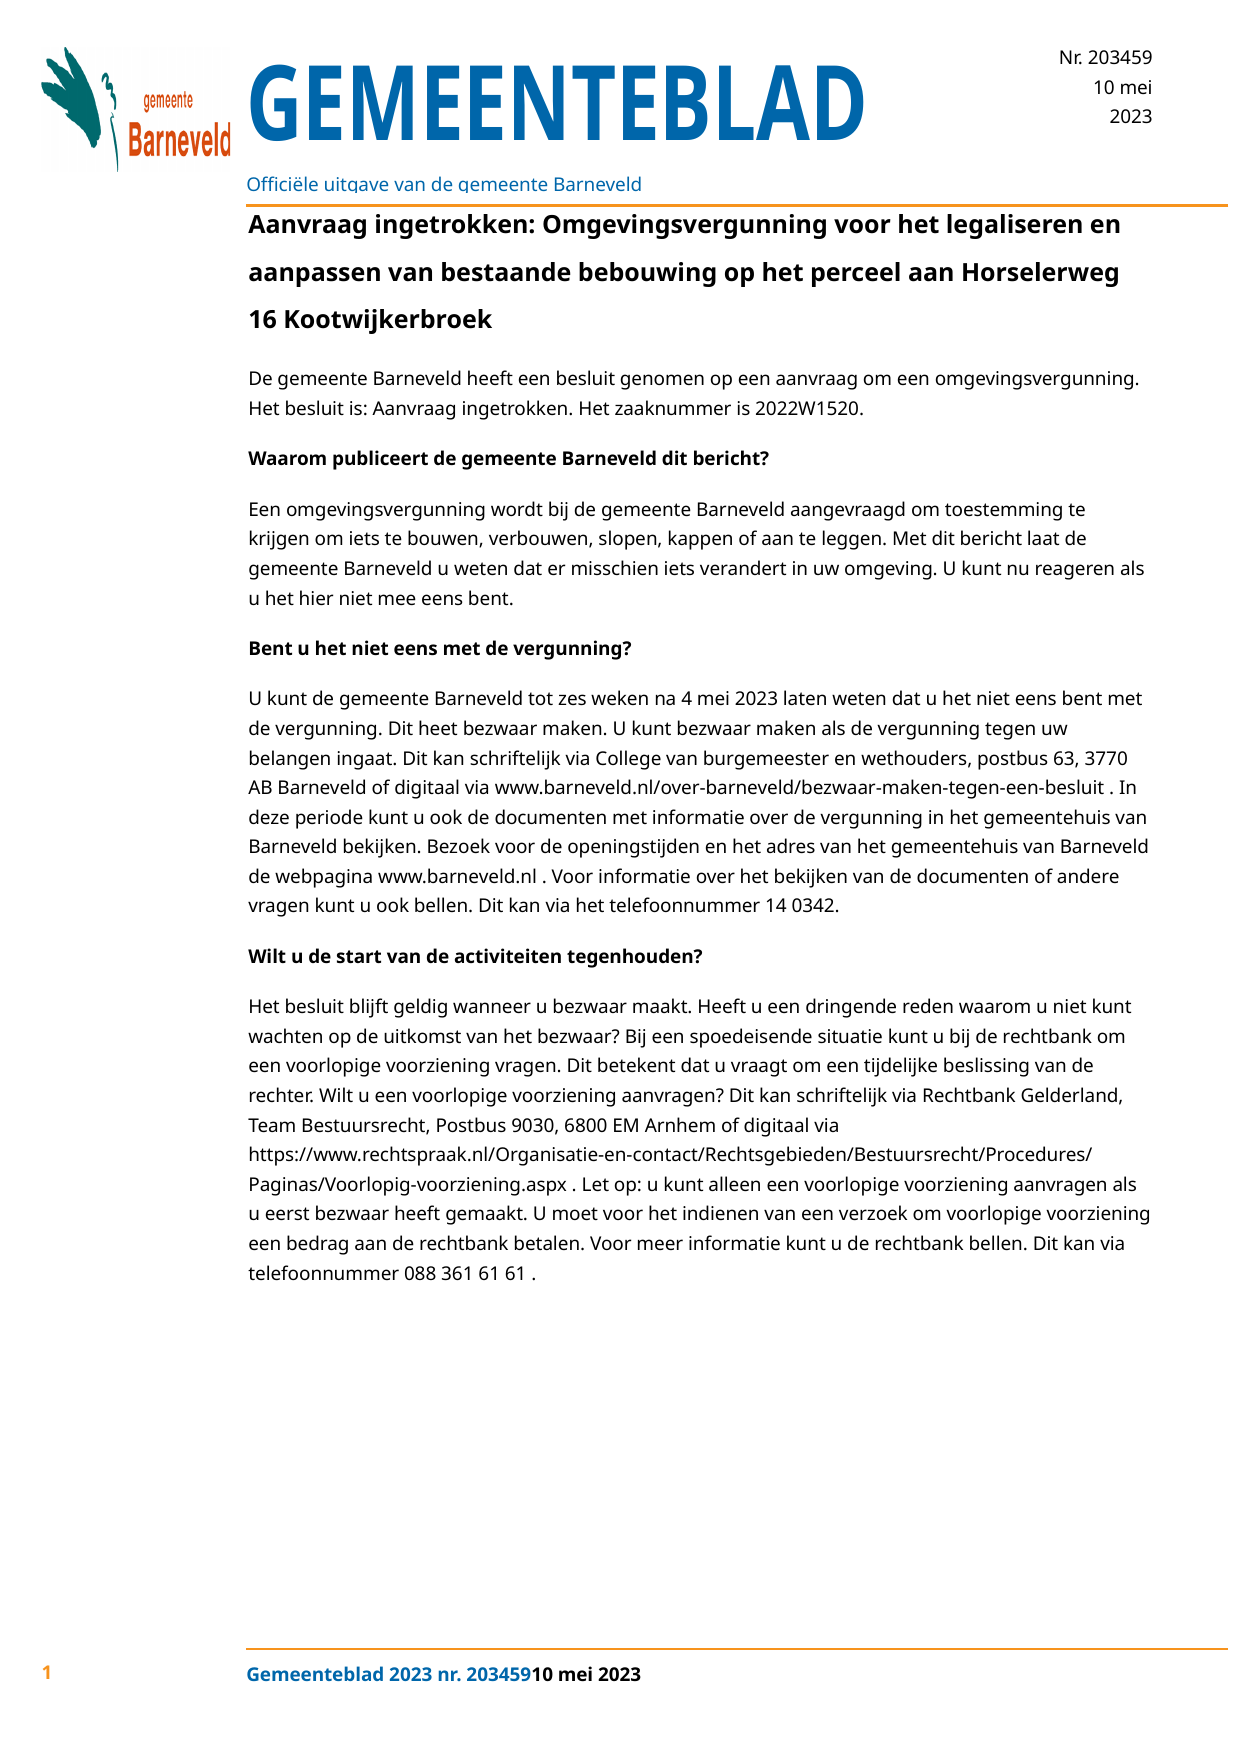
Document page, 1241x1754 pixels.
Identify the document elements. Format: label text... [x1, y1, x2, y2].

text Bent u het niet eens met de vergunning? [248, 635, 1152, 661]
text Een omgevingsvergunning wordt bij de gemeente Barneveld aangevraagd om toestemming te krijgen om iets te bouwen, verbouwen, slopen, kappen of aan te leggen. Met dit bericht laat de gemeente Barneveld u weten dat er misschien iets verandert in uw omgeving. U kunt nu reageren als u het hier niet mee eens bent. [248, 496, 1152, 610]
text Aanvraag ingetrokken: Omgevingsvergunning voor het legaliseren en aanpassen van bestaande bebouwing op het perceel aan Horselerweg 16 Kootwijkerbroek [248, 207, 1152, 336]
text Het besluit blijft geldig wanneer u bezwaar maakt. Heeft u een dringende reden waarom u niet kunt wachten op de uitkomst van het bezwaar? Bij een spoedeisende situatie kunt u bij de rechtbank om een voorlopige voorziening vragen. Dit betekent dat u vraagt om een tijdelijke beslissing van de rechter. Wilt u een voorlopige voorziening aanvragen? Dit kan schriftelijk via Rechtbank Gelderland, Team Bestuursrecht, Postbus 9030, 6800 EM Arnhem of digitaal via https://www.rechtspraak.nl/Organisatie-en-contact/Rechtsgebieden/Bestuursrecht/Procedures/Paginas/Voorlopig-voorziening.aspx . Let op: u kunt alleen een voorlopige voorziening aanvragen als u eerst bezwaar heeft gemaakt. U moet voor het indienen van een verzoek om voorlopige voorziening een bedrag aan de rechtbank betalen. Voor meer informatie kunt u de rechtbank bellen. Dit kan via telefoonnummer 088 361 61 61 . [248, 993, 1152, 1285]
text Wilt u de start van de activiteiten tegenhouden? [248, 943, 1152, 969]
picture [41, 47, 231, 172]
text U kunt de gemeente Barneveld tot zes weken na 4 mei 2023 laten weten dat u het niet eens bent met de vergunning. Dit heet bezwaar maken. U kunt bezwaar maken als de vergunning tegen uw belangen ingaat. Dit kan schriftelijk via College van burgemeester en wethouders, postbus 63, 3770 AB Barneveld of digitaal via www.barneveld.nl/over-barneveld/bezwaar-maken-tegen-een-besluit . In deze periode kunt u ook de documenten met informatie over de vergunning in het gemeentehuis van Barneveld bekijken. Bezoek voor de openingstijden en het adres van het gemeentehuis van Barneveld de webpagina www.barneveld.nl . Voor informatie over het bekijken van de documenten of andere vragen kunt u ook bellen. Dit kan via het telefoonnummer 14 0342. [248, 686, 1152, 918]
text De gemeente Barneveld heeft een besluit genomen op een aanvraag om een omgevingsvergunning. Het besluit is: Aanvraag ingetrokken. Het zaaknummer is 2022W1520. [248, 366, 1152, 421]
text Waarom publiceert de gemeente Barneveld dit bericht? [248, 446, 1152, 471]
